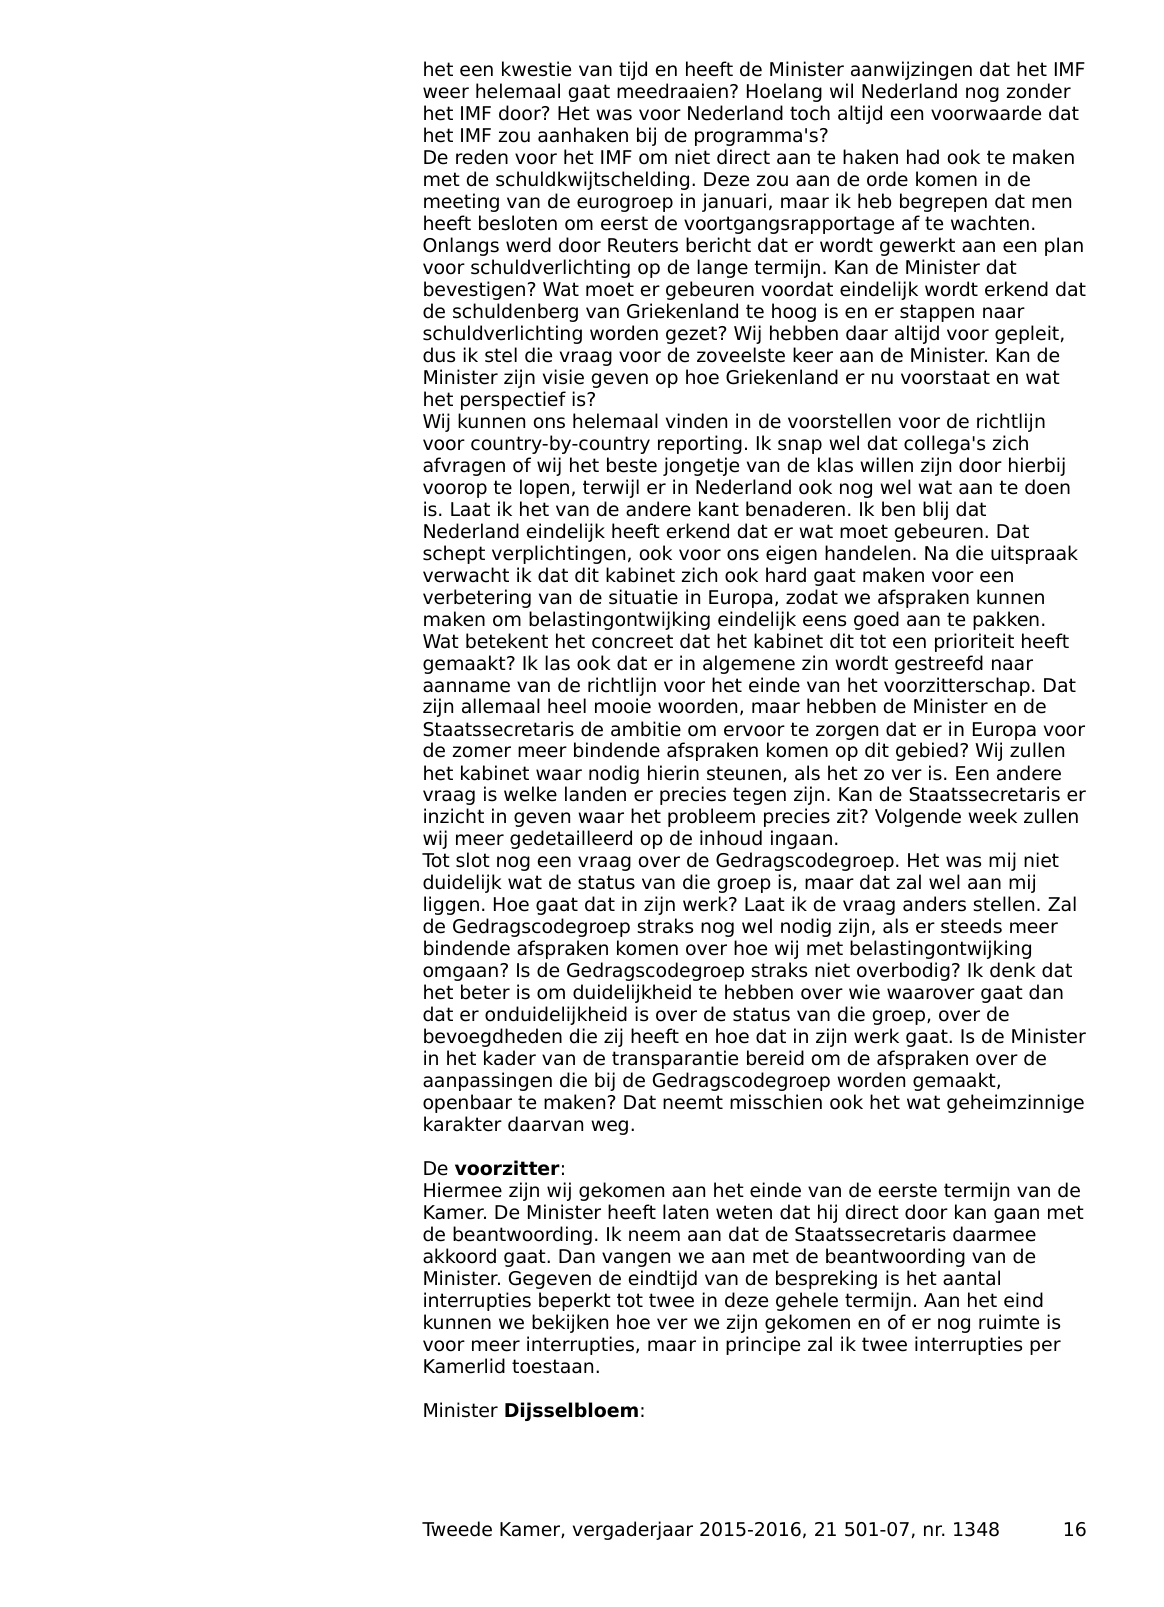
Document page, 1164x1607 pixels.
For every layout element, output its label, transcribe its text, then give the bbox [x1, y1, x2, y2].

text het een kwestie van tijd en heeft de Minister aanwijzingen dat het IMF weer helemaal gaat meedraaien? Hoelang wil Nederland nog zonder het IMF door? Het was voor Nederland toch altijd een voorwaarde dat het IMF zou aanhaken bij de programma's? [422, 59, 1087, 147]
text Hiermee zijn wij gekomen aan het einde van de eerste termijn van de Kamer. De Minister heeft laten weten dat hij direct door kan gaan met de beantwoording. Ik neem aan dat de Staatssecretaris daarmee akkoord gaat. Dan vangen we aan met de beantwoording van de Minister. Gegeven de eindtijd van de bespreking is het aantal interrupties beperkt tot twee in deze gehele termijn. Aan het eind kunnen we bekijken hoe ver we zijn gekomen en of er nog ruimte is voor meer interrupties, maar in principe zal ik twee interrupties per Kamerlid toestaan. [422, 1180, 1087, 1378]
text De voorzitter: [422, 1158, 1087, 1180]
text De reden voor het IMF om niet direct aan te haken had ook te maken met de schuldkwijtschelding. Deze zou aan de orde komen in de meeting van de eurogroep in januari, maar ik heb begrepen dat men heeft besloten om eerst de voortgangsrapportage af te wachten. Onlangs werd door Reuters bericht dat er wordt gewerkt aan een plan voor schuldverlichting op de lange termijn. Kan de Minister dat bevestigen? Wat moet er gebeuren voordat eindelijk wordt erkend dat de schuldenberg van Griekenland te hoog is en er stappen naar schuldverlichting worden gezet? Wij hebben daar altijd voor gepleit, dus ik stel die vraag voor de zoveelste keer aan de Minister. Kan de Minister zijn visie geven op hoe Griekenland er nu voorstaat en wat het perspectief is? [422, 147, 1087, 411]
text Tot slot nog een vraag over de Gedragscodegroep. Het was mij niet duidelijk wat de status van die groep is, maar dat zal wel aan mij liggen. Hoe gaat dat in zijn werk? Laat ik de vraag anders stellen. Zal de Gedragscodegroep straks nog wel nodig zijn, als er steeds meer bindende afspraken komen over hoe wij met belastingontwijking omgaan? Is de Gedragscodegroep straks niet overbodig? Ik denk dat het beter is om duidelijkheid te hebben over wie waarover gaat dan dat er onduidelijkheid is over de status van die groep, over de bevoegdheden die zij heeft en hoe dat in zijn werk gaat. Is de Minister in het kader van de transparantie bereid om de afspraken over de aanpassingen die bij de Gedragscodegroep worden gemaakt, openbaar te maken? Dat neemt misschien ook het wat geheimzinnige karakter daarvan weg. [422, 850, 1087, 1136]
text Wij kunnen ons helemaal vinden in de voorstellen voor de richtlijn voor country-by-country reporting. Ik snap wel dat collega's zich afvragen of wij het beste jongetje van de klas willen zijn door hierbij voorop te lopen, terwijl er in Nederland ook nog wel wat aan te doen is. Laat ik het van de andere kant benaderen. Ik ben blij dat Nederland eindelijk heeft erkend dat er wat moet gebeuren. Dat schept verplichtingen, ook voor ons eigen handelen. Na die uitspraak verwacht ik dat dit kabinet zich ook hard gaat maken voor een verbetering van de situatie in Europa, zodat we afspraken kunnen maken om belastingontwijking eindelijk eens goed aan te pakken. [422, 411, 1087, 631]
text Wat betekent het concreet dat het kabinet dit tot een prioriteit heeft gemaakt? Ik las ook dat er in algemene zin wordt gestreefd naar aanname van de richtlijn voor het einde van het voorzitterschap. Dat zijn allemaal heel mooie woorden, maar hebben de Minister en de Staatssecretaris de ambitie om ervoor te zorgen dat er in Europa voor de zomer meer bindende afspraken komen op dit gebied? Wij zullen het kabinet waar nodig hierin steunen, als het zo ver is. Een andere vraag is welke landen er precies tegen zijn. Kan de Staatssecretaris er inzicht in geven waar het probleem precies zit? Volgende week zullen wij meer gedetailleerd op de inhoud ingaan. [422, 631, 1087, 850]
text Minister Dijsselbloem: [422, 1400, 1087, 1422]
